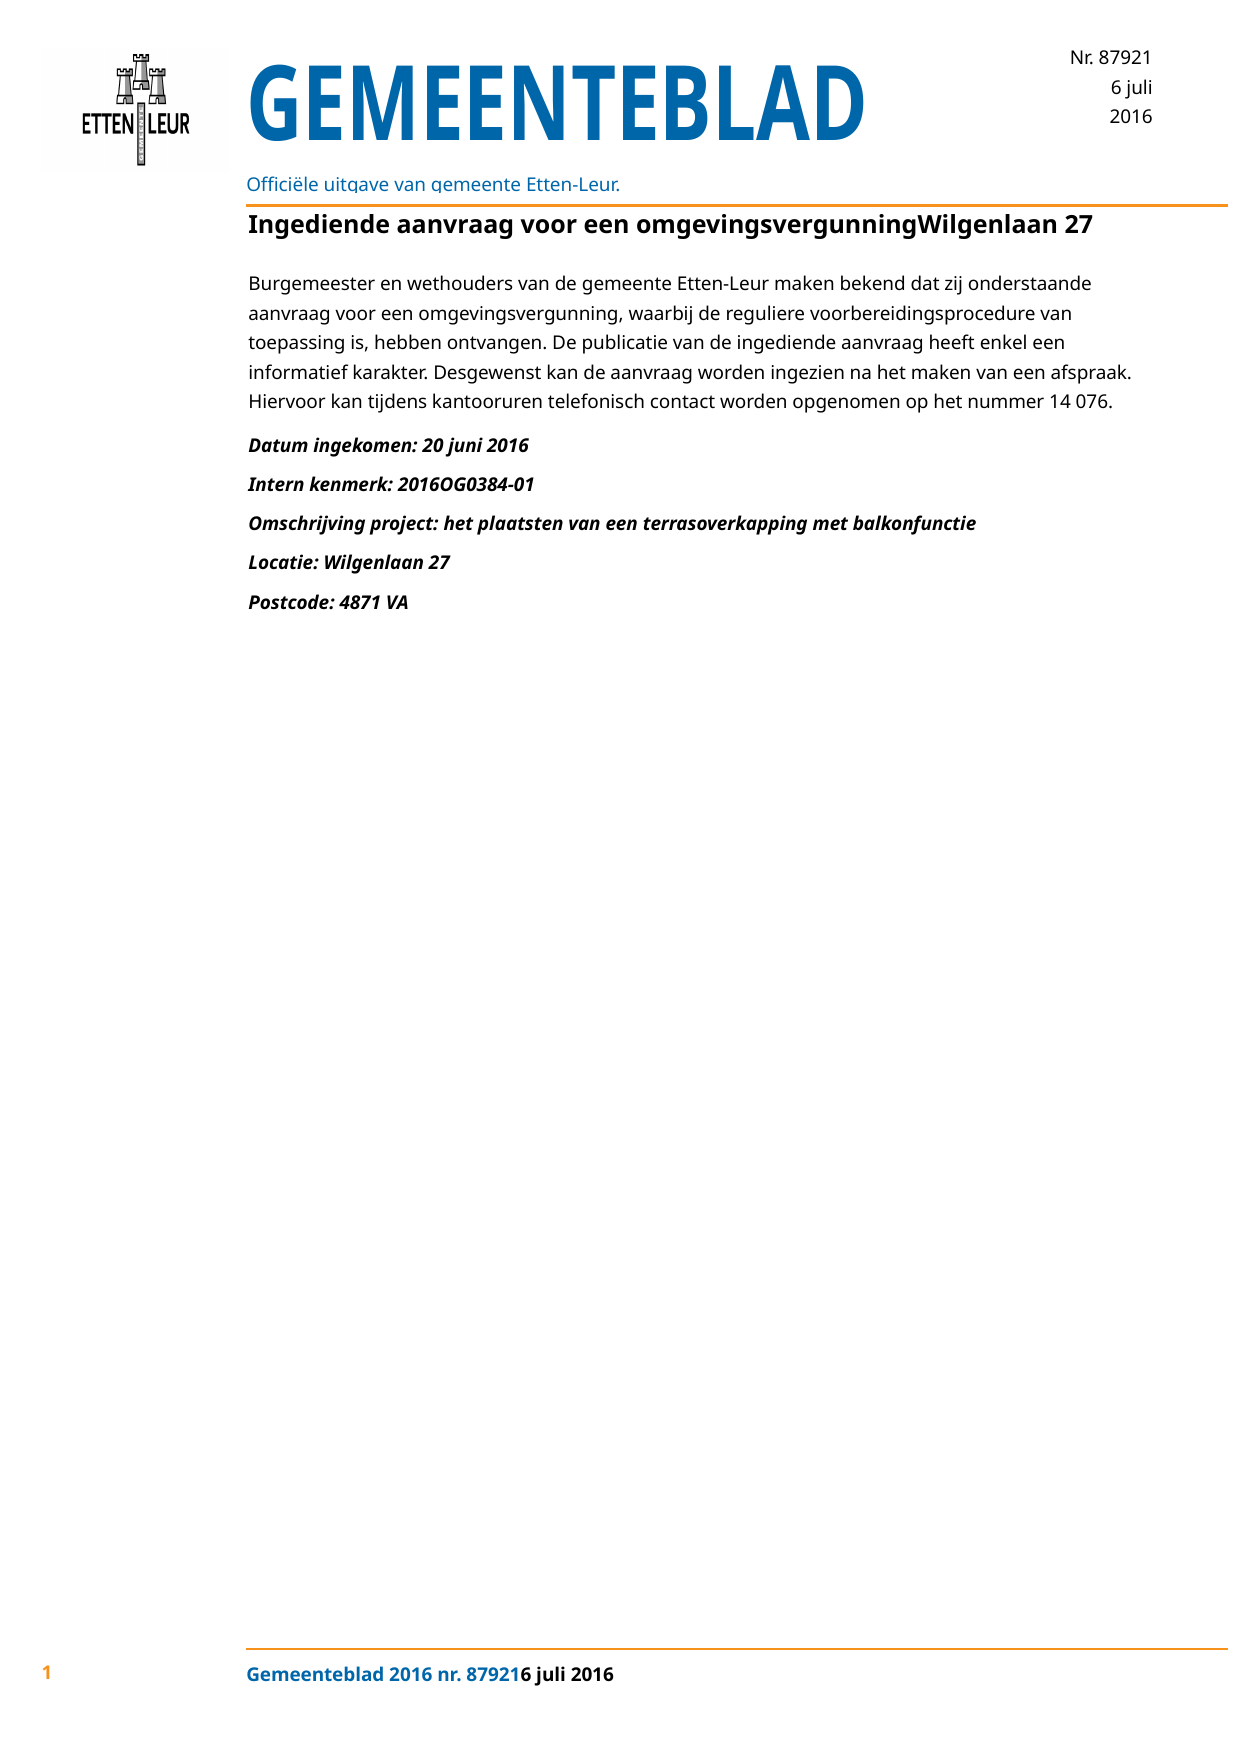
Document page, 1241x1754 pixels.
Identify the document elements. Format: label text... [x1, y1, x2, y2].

text Intern kenmerk: 2016OG0384-01 [248, 471, 1152, 497]
text Datum ingekomen: 20 juni 2016 [248, 432, 1152, 457]
text Omschrijving project: het plaatsten van een terrasoverkapping met balkonfunctie [248, 510, 1152, 536]
text Ingediende aanvraag voor een omgevingsvergunningWilgenlaan 27 [248, 207, 1152, 241]
text Postcode: 4871 VA [248, 589, 1152, 614]
text Locatie: Wilgenlaan 27 [248, 549, 1152, 575]
picture [41, 47, 231, 172]
text Burgemeester en wethouders van de gemeente Etten-Leur maken bekend dat zij onderstaande aanvraag voor een omgevingsvergunning, waarbij de reguliere voorbereidingsprocedure van toepassing is, hebben ontvangen. De publicatie van de ingediende aanvraag heeft enkel een informatief karakter. Desgewenst kan de aanvraag worden ingezien na het maken van een afspraak. Hiervoor kan tijdens kantooruren telefonisch contact worden opgenomen op het nummer 14 076. [248, 270, 1152, 414]
